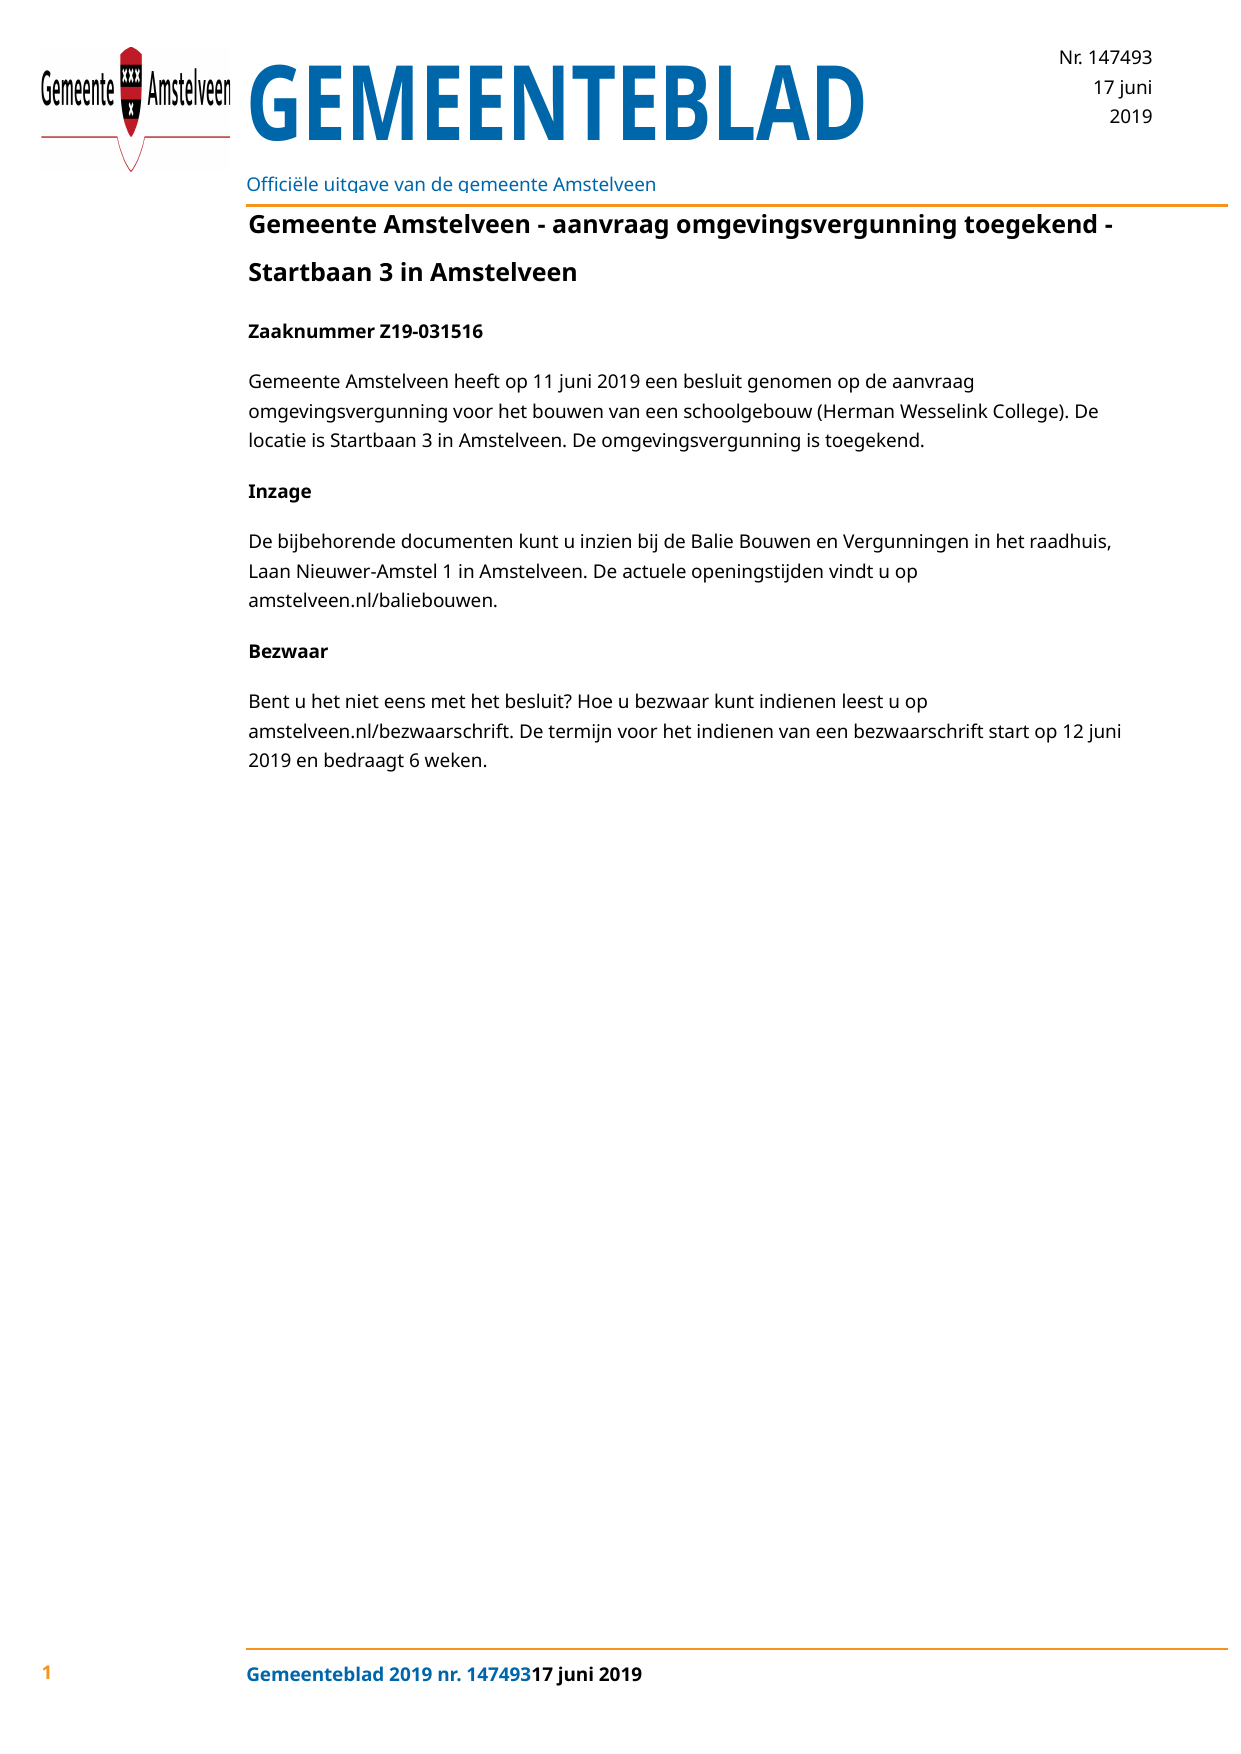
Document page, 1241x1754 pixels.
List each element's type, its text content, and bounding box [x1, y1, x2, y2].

text Gemeente Amstelveen - aanvraag omgevingsvergunning toegekend - Startbaan 3 in Amstelveen [248, 207, 1152, 288]
text De bijbehorende documenten kunt u inzien bij de Balie Bouwen en Vergunningen in het raadhuis, Laan Nieuwer-Amstel 1 in Amstelveen. De actuele openingstijden vindt u op amstelveen.nl/baliebouwen. [248, 528, 1152, 613]
picture [41, 47, 231, 172]
text Inzage [248, 478, 1152, 504]
text Gemeente Amstelveen heeft op 11 juni 2019 een besluit genomen op de aanvraag omgevingsvergunning voor het bouwen van een schoolgebouw (Herman Wesselink College). De locatie is Startbaan 3 in Amstelveen. De omgevingsvergunning is toegekend. [248, 368, 1152, 453]
text Zaaknummer Z19-031516 [248, 318, 1152, 344]
text Bezwaar [248, 638, 1152, 664]
text Bent u het niet eens met het besluit? Hoe u bezwaar kunt indienen leest u op amstelveen.nl/bezwaarschrift. De termijn voor het indienen van een bezwaarschrift start op 12 juni 2019 en bedraagt 6 weken. [248, 688, 1152, 773]
